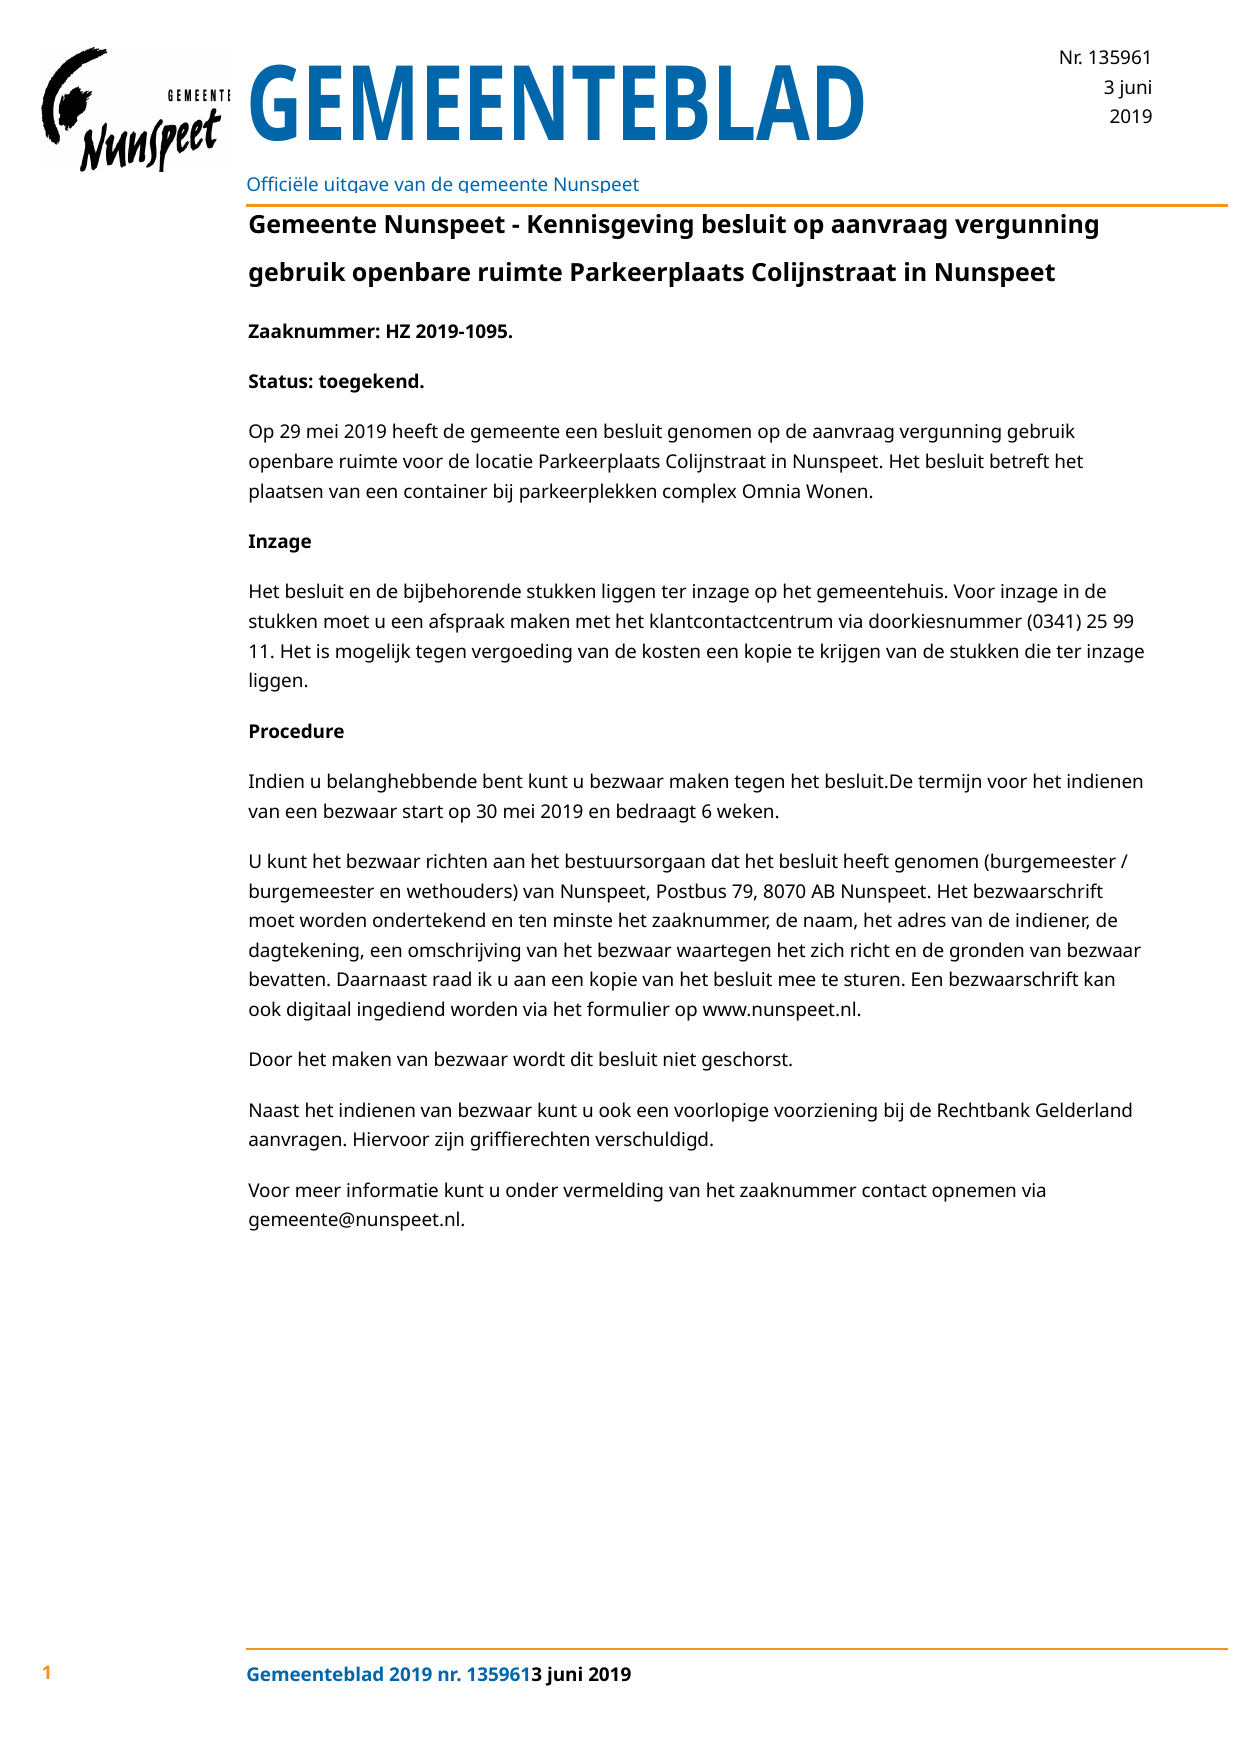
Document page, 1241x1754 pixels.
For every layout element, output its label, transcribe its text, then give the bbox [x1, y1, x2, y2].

text Naast het indienen van bezwaar kunt u ook een voorlopige voorziening bij de Rechtbank Gelderland aanvragen. Hiervoor zijn griffierechten verschuldigd. [248, 1097, 1152, 1152]
picture [41, 47, 231, 172]
text Gemeente Nunspeet - Kennisgeving besluit op aanvraag vergunning gebruik openbare ruimte Parkeerplaats Colijnstraat in Nunspeet [248, 207, 1152, 288]
text Door het maken van bezwaar wordt dit besluit niet geschorst. [248, 1047, 1152, 1072]
text Zaaknummer: HZ 2019-1095. [248, 318, 1152, 344]
text Inzage [248, 528, 1152, 554]
text U kunt het bezwaar richten aan het bestuursorgaan dat het besluit heeft genomen (burgemeester / burgemeester en wethouders) van Nunspeet, Postbus 79, 8070 AB Nunspeet. Het bezwaarschrift moet worden ondertekend en ten minste het zaaknummer, de naam, het adres van de indiener, de dagtekening, een omschrijving van het bezwaar waartegen het zich richt en de gronden van bezwaar bevatten. Daarnaast raad ik u aan een kopie van het besluit mee te sturen. Een bezwaarschrift kan ook digitaal ingediend worden via het formulier op www.nunspeet.nl. [248, 848, 1152, 1022]
text Voor meer informatie kunt u onder vermelding van het zaaknummer contact opnemen via gemeente@nunspeet.nl. [248, 1177, 1152, 1232]
text Indien u belanghebbende bent kunt u bezwaar maken tegen het besluit.De termijn voor het indienen van een bezwaar start op 30 mei 2019 en bedraagt 6 weken. [248, 768, 1152, 824]
text Status: toegekend. [248, 368, 1152, 394]
text Op 29 mei 2019 heeft de gemeente een besluit genomen op de aanvraag vergunning gebruik openbare ruimte voor de locatie Parkeerplaats Colijnstraat in Nunspeet. Het besluit betreft het plaatsen van een container bij parkeerplekken complex Omnia Wonen. [248, 419, 1152, 504]
text Procedure [248, 718, 1152, 744]
text Het besluit en de bijbehorende stukken liggen ter inzage op het gemeentehuis. Voor inzage in de stukken moet u een afspraak maken met het klantcontactcentrum via doorkiesnummer (0341) 25 99 11. Het is mogelijk tegen vergoeding van de kosten een kopie te krijgen van de stukken die ter inzage liggen. [248, 579, 1152, 693]
